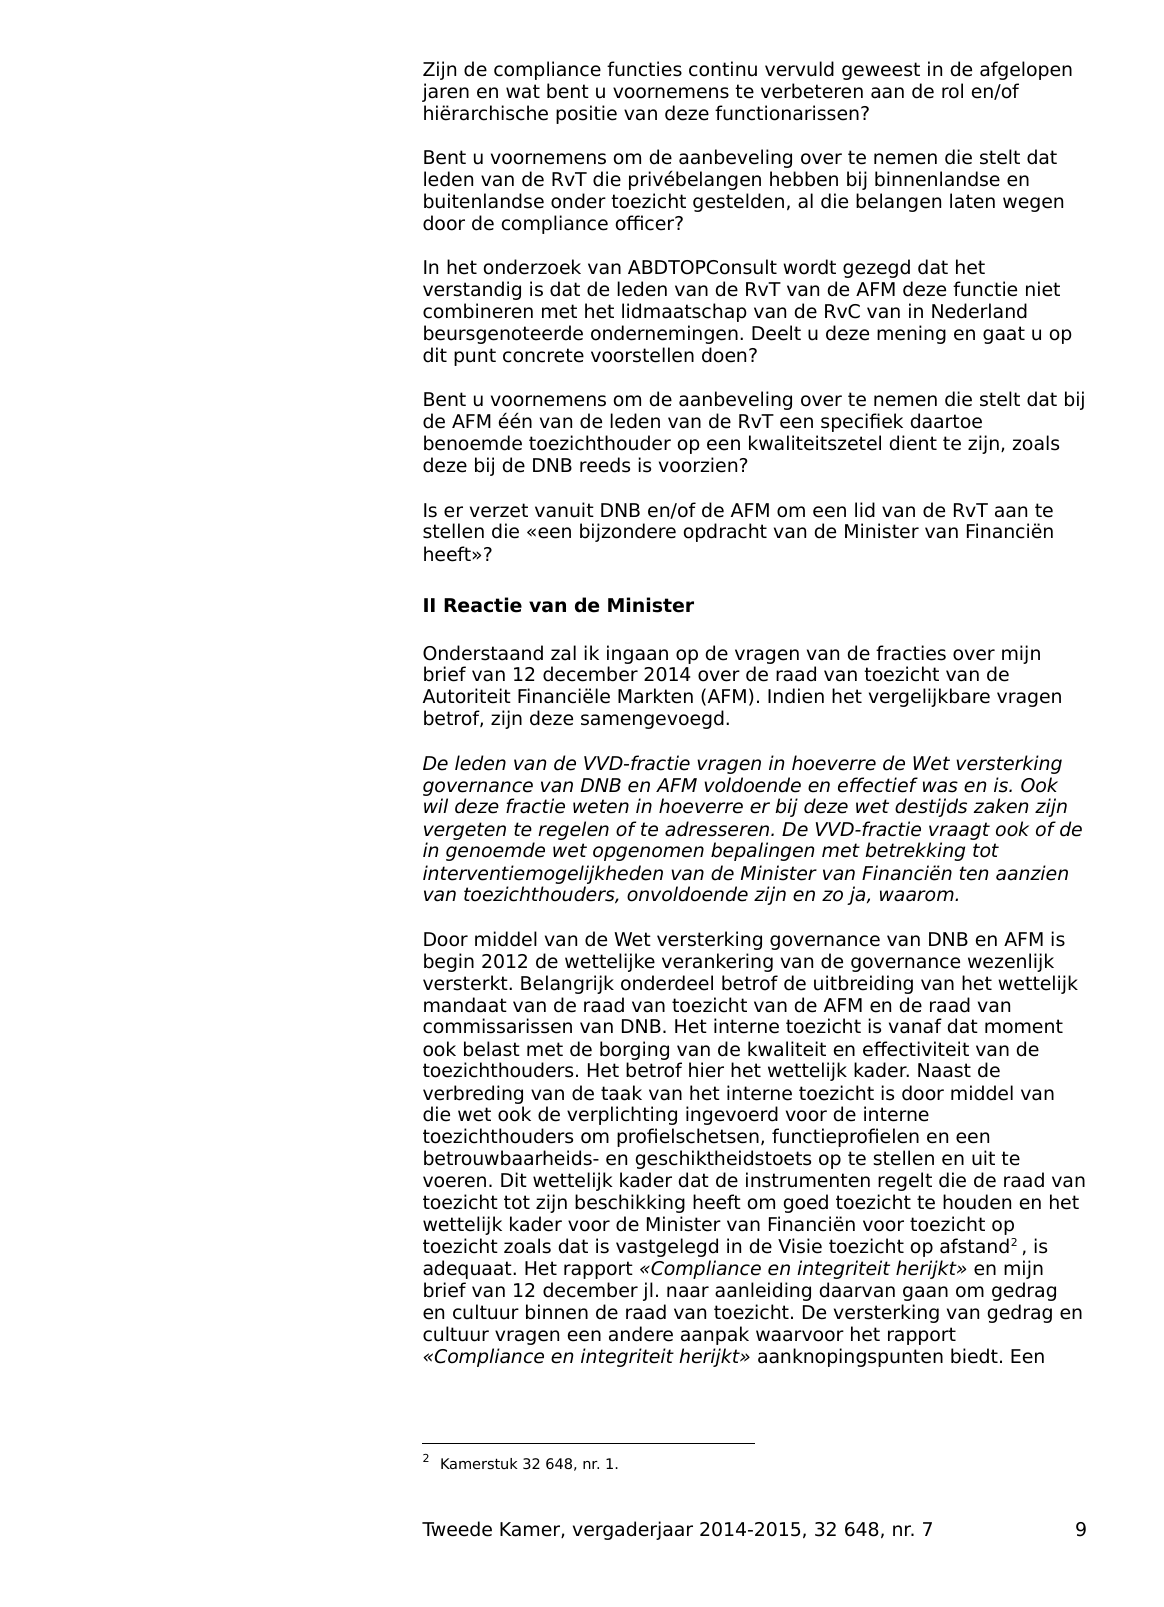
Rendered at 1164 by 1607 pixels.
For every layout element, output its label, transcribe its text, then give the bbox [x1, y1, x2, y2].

text De leden van de VVD-fractie vragen in hoeverre de Wet versterking governance van DNB en AFM voldoende en effectief was en is. Ook wil deze fractie weten in hoeverre er bij deze wet destijds zaken zijn vergeten te regelen of te adresseren. De VVD-fractie vraagt ook of de in genoemde wet opgenomen bepalingen met betrekking tot interventiemogelijkheden van de Minister van Financiën ten aanzien van toezichthouders, onvoldoende zijn en zo ja, waarom. [422, 752, 1087, 906]
subtitle II Reactie van de Minister [422, 595, 1087, 617]
text Door middel van de Wet versterking governance van DNB en AFM is begin 2012 de wettelijke verankering van de governance wezenlijk versterkt. Belangrijk onderdeel betrof de uitbreiding van het wettelijk mandaat van de raad van toezicht van de AFM en de raad van commissarissen van DNB. Het interne toezicht is vanaf dat moment ook belast met de borging van de kwaliteit en effectiviteit van de toezichthouders. Het betrof hier het wettelijk kader. Naast de verbreding van de taak van het interne toezicht is door middel van die wet ook de verplichting ingevoerd voor de interne toezichthouders om profielschetsen, functieprofielen en een betrouwbaarheids- en geschiktheidstoets op te stellen en uit te voeren. Dit wettelijk kader dat de instrumenten regelt die de raad van toezicht tot zijn beschikking heeft om goed toezicht te houden en het wettelijk kader voor de Minister van Financiën voor toezicht op toezicht zoals dat is vastgelegd in de Visie toezicht op afstand, is adequaat. Het rapport «Compliance en integriteit herijkt» en mijn brief van 12 december jl. naar aanleiding daarvan gaan om gedrag en cultuur binnen de raad van toezicht. De versterking van gedrag en cultuur vragen een andere aanpak waarvoor het rapport «Compliance en integriteit herijkt» aanknopingspunten biedt. Een [422, 928, 1087, 1368]
text Zijn de compliance functies continu vervuld geweest in de afgelopen jaren en wat bent u voornemens te verbeteren aan de rol en/of hiërarchische positie van deze functionarissen? [422, 59, 1087, 125]
text In het onderzoek van ABDTOPConsult wordt gezegd dat het verstandig is dat de leden van de RvT van de AFM deze functie niet combineren met het lidmaatschap van de RvC van in Nederland beursgenoteerde ondernemingen. Deelt u deze mening en gaat u op dit punt concrete voorstellen doen? [422, 257, 1087, 367]
text Bent u voornemens om de aanbeveling over te nemen die stelt dat leden van de RvT die privébelangen hebben bij binnenlandse en buitenlandse onder toezicht gestelden, al die belangen laten wegen door de compliance officer? [422, 147, 1087, 235]
text Bent u voornemens om de aanbeveling over te nemen die stelt dat bij de AFM één van de leden van de RvT een specifiek daartoe benoemde toezichthouder op een kwaliteitszetel dient te zijn, zoals deze bij de DNB reeds is voorzien? [422, 389, 1087, 477]
text Onderstaand zal ik ingaan op de vragen van de fracties over mijn brief van 12 december 2014 over de raad van toezicht van de Autoriteit Financiële Markten (AFM). Indien het vergelijkbare vragen betrof, zijn deze samengevoegd. [422, 642, 1087, 730]
text Is er verzet vanuit DNB en/of de AFM om een lid van de RvT aan te stellen die «een bijzondere opdracht van de Minister van Financiën heeft»? [422, 499, 1087, 565]
text Kamerstuk 32 648, nr. 1. [422, 1452, 1087, 1474]
